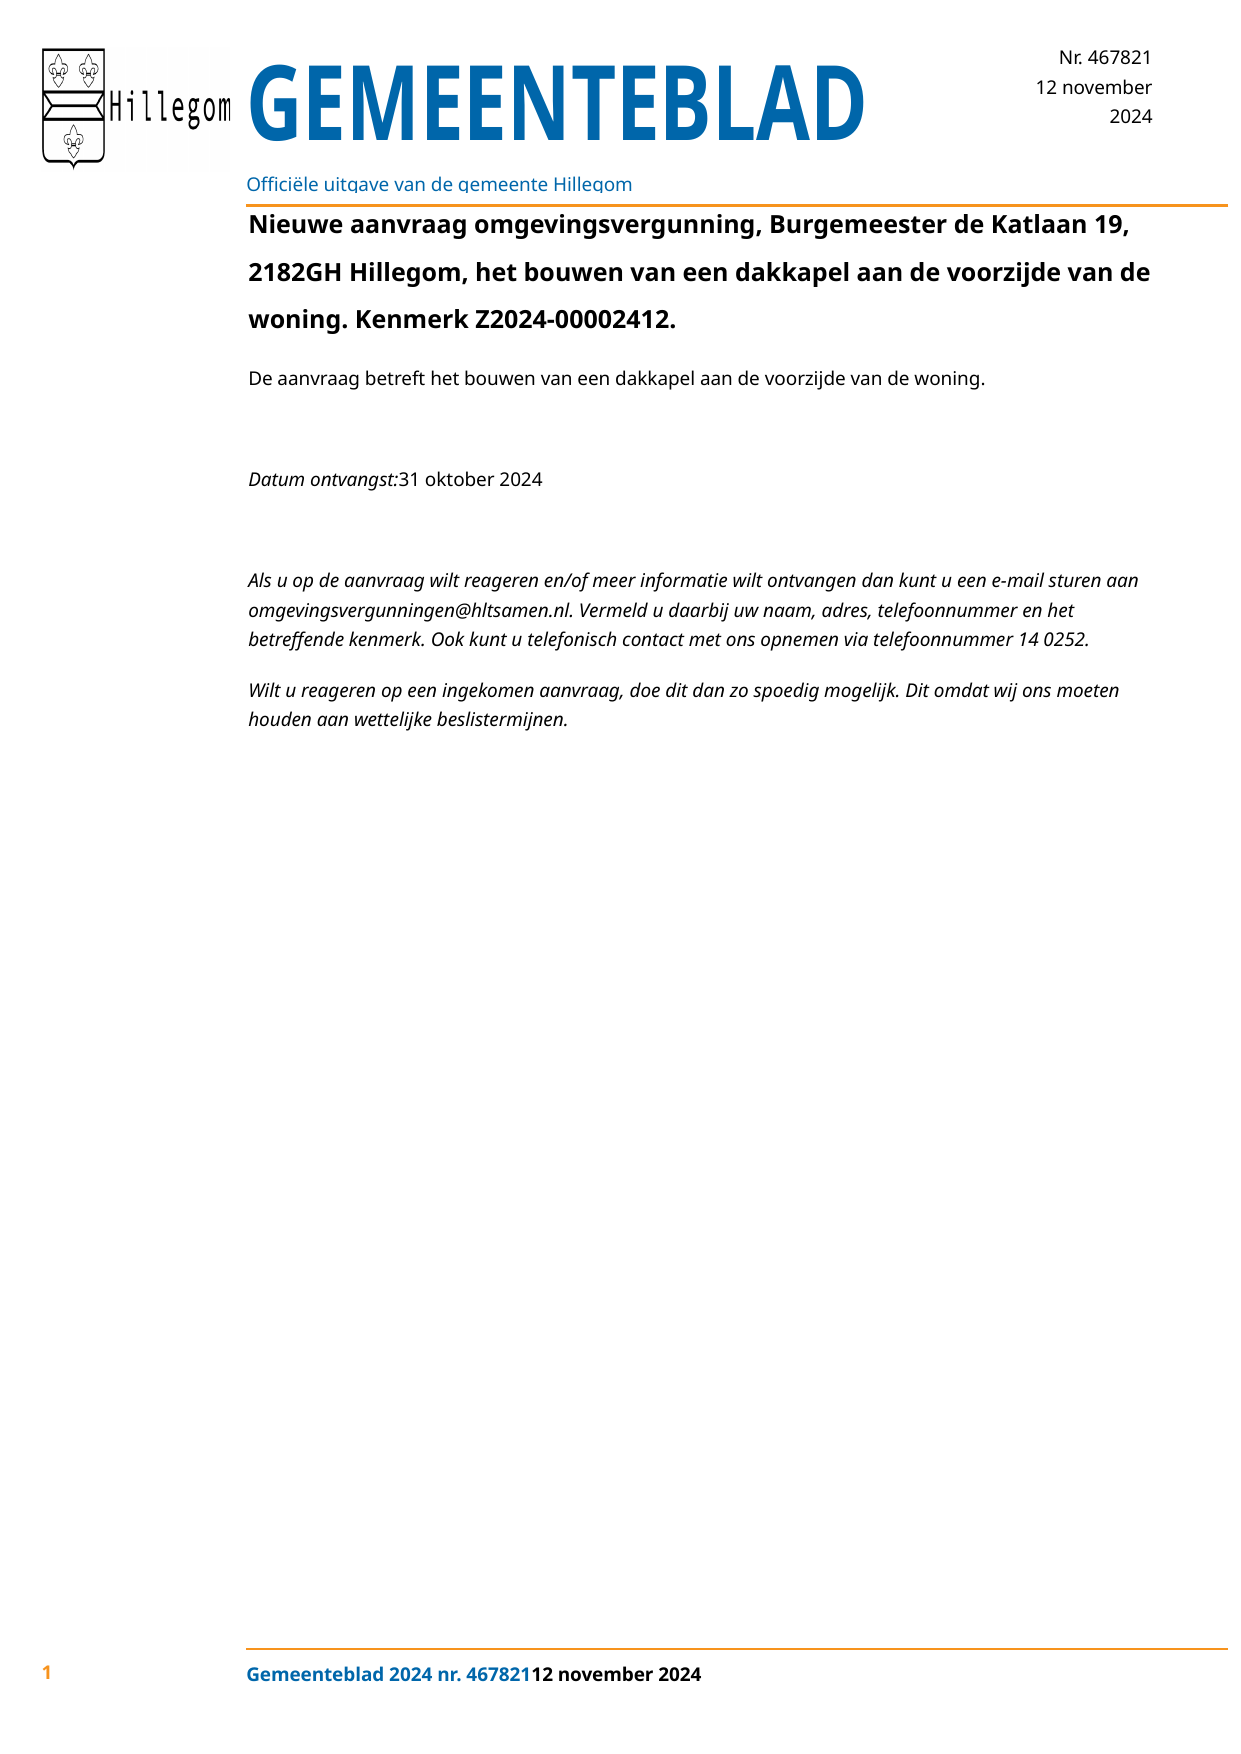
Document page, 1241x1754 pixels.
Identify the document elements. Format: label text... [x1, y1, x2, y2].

text Nieuwe aanvraag omgevingsvergunning, Burgemeester de Katlaan 19, 2182GH Hillegom, het bouwen van een dakkapel aan de voorzijde van de woning. Kenmerk Z2024-00002412. [248, 207, 1152, 336]
text De aanvraag betreft het bouwen van een dakkapel aan de voorzijde van de woning. [248, 366, 1152, 391]
picture [41, 47, 231, 172]
text Als u op de aanvraag wilt reageren en/of meer informatie wilt ontvangen dan kunt u een e-mail sturen aan omgevingsvergunningen@hltsamen.nl. Vermeld u daarbij uw naam, adres, telefoonnummer en het betreffende kenmerk. Ook kunt u telefonisch contact met ons opnemen via telefoonnummer 14 0252. [248, 567, 1152, 652]
text Wilt u reageren op een ingekomen aanvraag, doe dit dan zo spoedig mogelijk. Dit omdat wij ons moeten houden aan wettelijke beslistermijnen. [248, 677, 1152, 732]
text Datum ontvangst:31 oktober 2024 [248, 466, 1152, 492]
